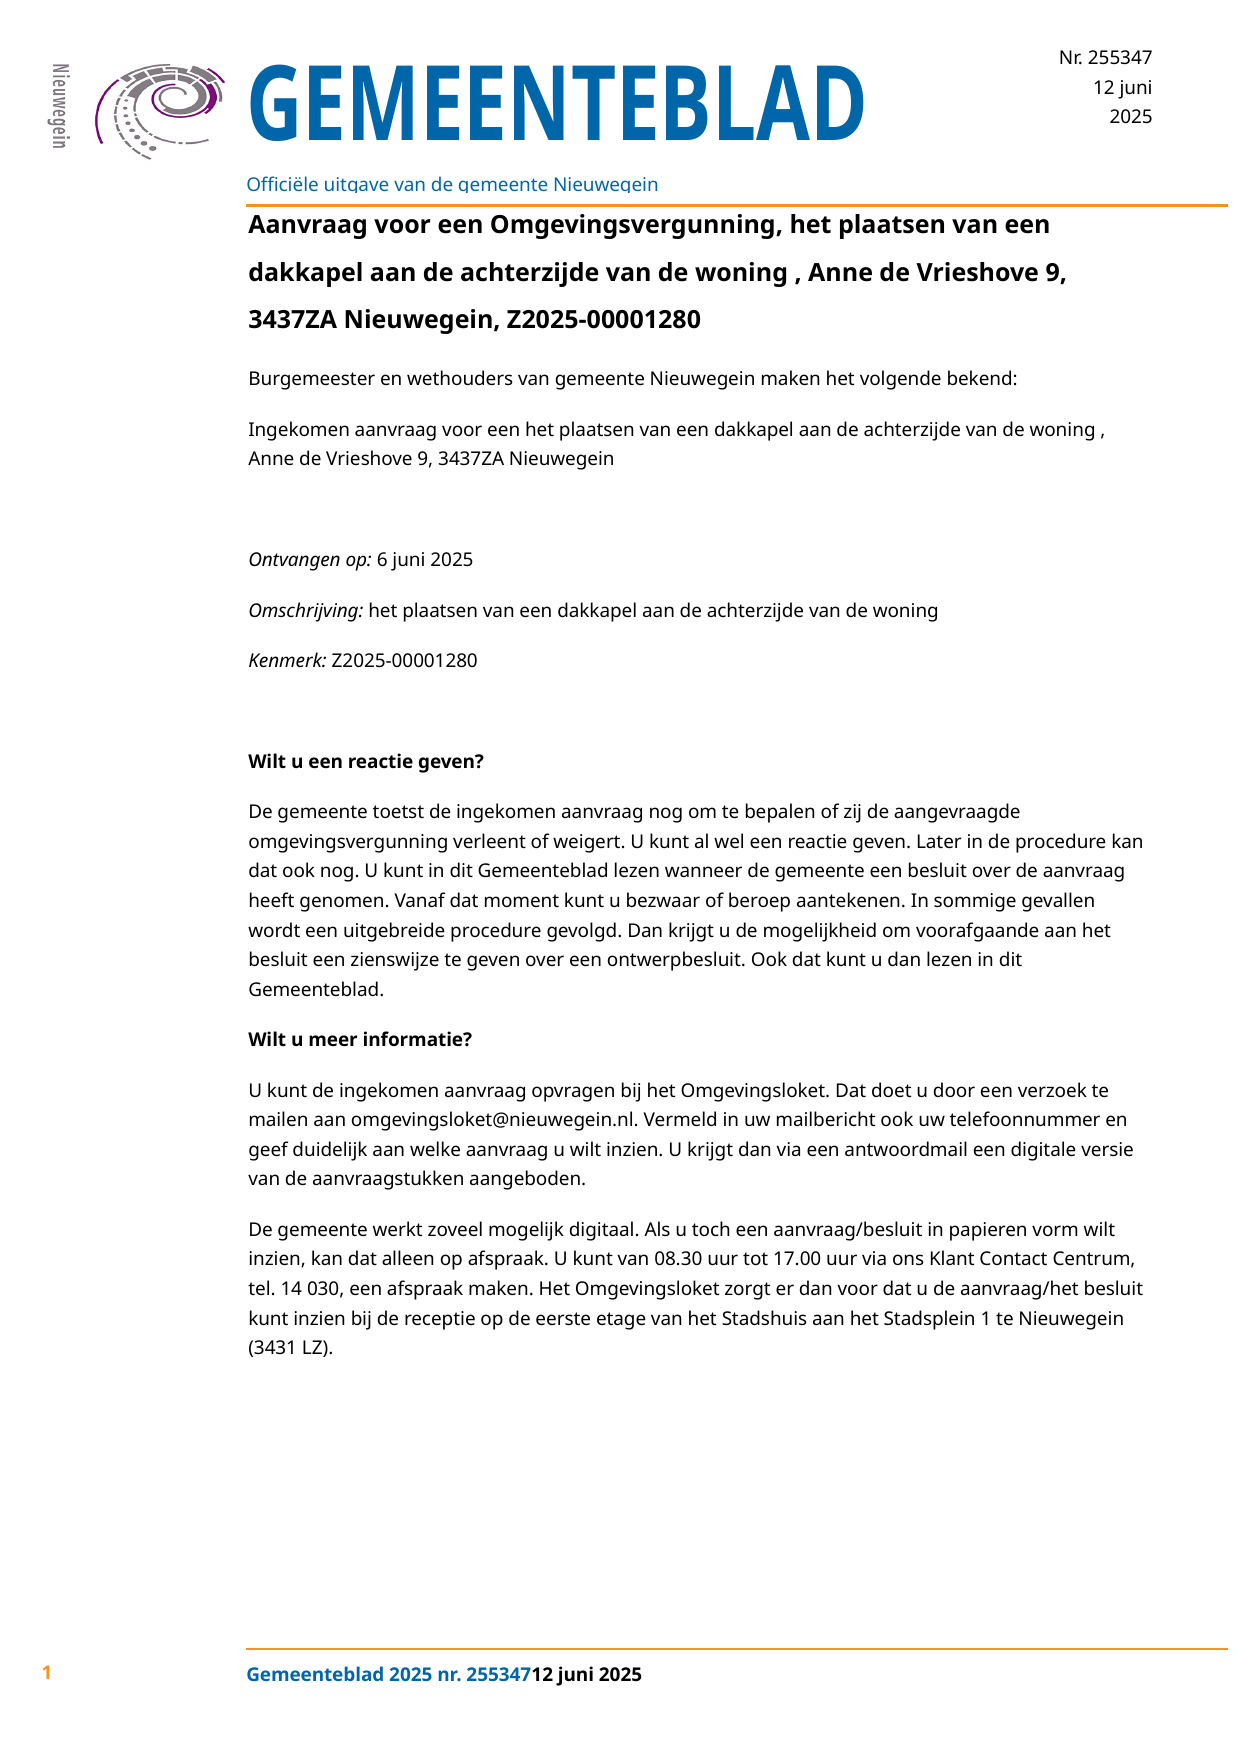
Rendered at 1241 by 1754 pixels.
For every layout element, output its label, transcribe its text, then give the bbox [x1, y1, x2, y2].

text De gemeente werkt zoveel mogelijk digitaal. Als u toch een aanvraag/besluit in papieren vorm wilt inzien, kan dat alleen op afspraak. U kunt van 08.30 uur tot 17.00 uur via ons Klant Contact Centrum, tel. 14 030, een afspraak maken. Het Omgevingsloket zorgt er dan voor dat u de aanvraag/het besluit kunt inzien bij de receptie op de eerste etage van het Stadshuis aan het Stadsplein 1 te Nieuwegein (3431 LZ). [248, 1216, 1152, 1360]
text Omschrijving: het plaatsen van een dakkapel aan de achterzijde van de woning [248, 597, 1152, 622]
text Ontvangen op: 6 juni 2025 [248, 546, 1152, 572]
picture [41, 47, 231, 172]
text Aanvraag voor een Omgevingsvergunning, het plaatsen van een dakkapel aan de achterzijde van de woning , Anne de Vrieshove 9, 3437ZA Nieuwegein, Z2025-00001280 [248, 207, 1152, 336]
text Burgemeester en wethouders van gemeente Nieuwegein maken het volgende bekend: [248, 366, 1152, 391]
text U kunt de ingekomen aanvraag opvragen bij het Omgevingsloket. Dat doet u door een verzoek te mailen aan omgevingsloket@nieuwegein.nl. Vermeld in uw mailbericht ook uw telefoonnummer en geef duidelijk aan welke aanvraag u wilt inzien. U krijgt dan via een antwoordmail een digitale versie van de aanvraagstukken aangeboden. [248, 1077, 1152, 1191]
text Wilt u een reactie geven? [248, 748, 1152, 774]
text Kenmerk: Z2025-00001280 [248, 647, 1152, 673]
text Ingekomen aanvraag voor een het plaatsen van een dakkapel aan de achterzijde van de woning , Anne de Vrieshove 9, 3437ZA Nieuwegein [248, 416, 1152, 471]
text De gemeente toetst de ingekomen aanvraag nog om te bepalen of zij de aangevraagde omgevingsvergunning verleent of weigert. U kunt al wel een reactie geven. Later in de procedure kan dat ook nog. U kunt in dit Gemeenteblad lezen wanneer de gemeente een besluit over de aanvraag heeft genomen. Vanaf dat moment kunt u bezwaar of beroep aantekenen. In sommige gevallen wordt een uitgebreide procedure gevolgd. Dan krijgt u de mogelijkheid om voorafgaande aan het besluit een zienswijze te geven over een ontwerpbesluit. Ook dat kunt u dan lezen in dit Gemeenteblad. [248, 798, 1152, 1002]
text Wilt u meer informatie? [248, 1026, 1152, 1052]
